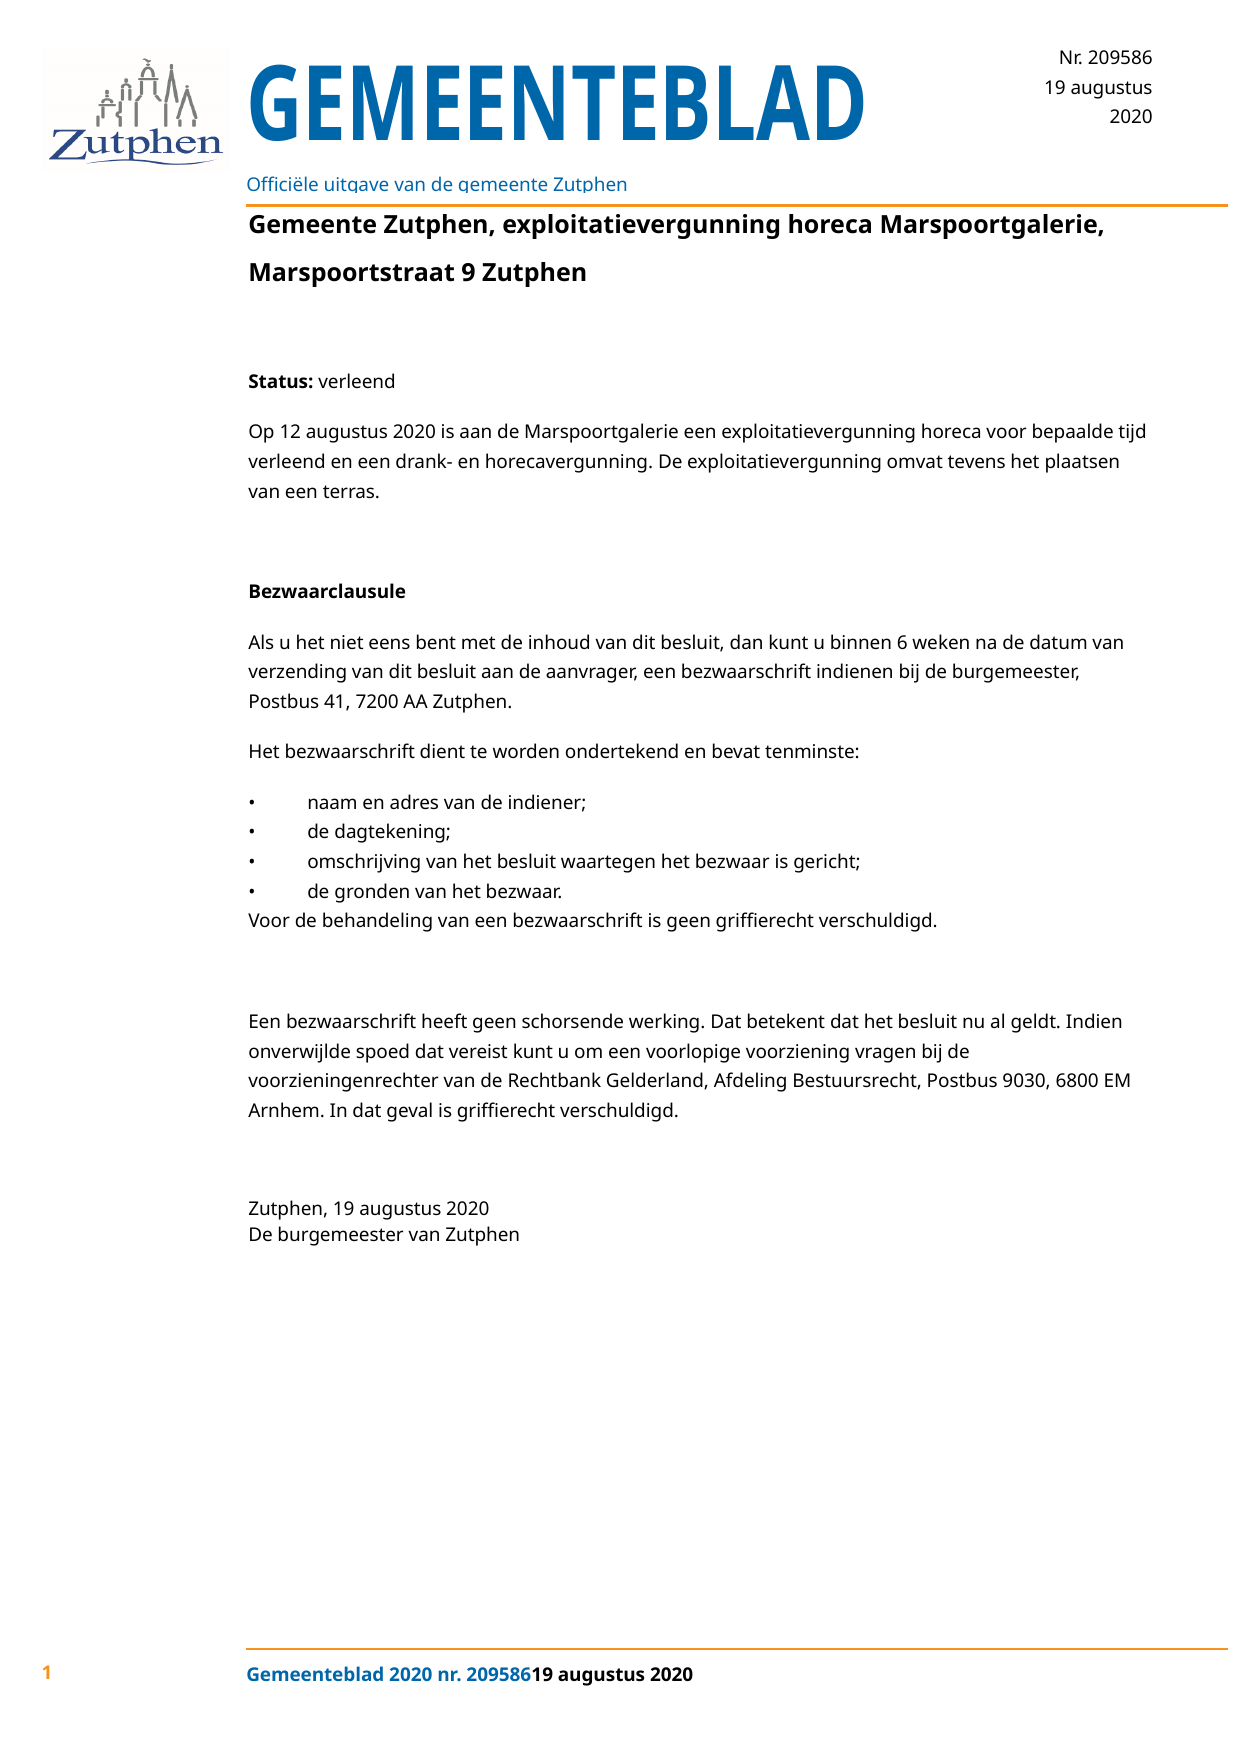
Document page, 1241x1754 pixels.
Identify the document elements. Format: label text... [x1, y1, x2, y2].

list de gronden van het bezwaar. [248, 878, 1152, 904]
text De burgemeester van Zutphen [248, 1221, 1152, 1247]
text Het bezwaarschrift dient te worden ondertekend en bevat tenminste: [248, 739, 1152, 764]
text Op 12 augustus 2020 is aan de Marspoortgalerie een exploitatievergunning horeca voor bepaalde tijd verleend en een drank- en horecavergunning. De exploitatievergunning omvat tevens het plaatsen van een terras. [248, 419, 1152, 504]
text Bezwaarclausule [248, 579, 1152, 604]
list naam en adres van de indiener; [248, 789, 1152, 815]
list omschrijving van het besluit waartegen het bezwaar is gericht; [248, 848, 1152, 874]
picture [41, 47, 231, 172]
text Status: verleend [248, 368, 1152, 394]
text Voor de behandeling van een bezwaarschrift is geen griffierecht verschuldigd. [248, 907, 1152, 933]
text Als u het niet eens bent met de inhoud van dit besluit, dan kunt u binnen 6 weken na de datum van verzending van dit besluit aan de aanvrager, een bezwaarschrift indienen bij de burgemeester, Postbus 41, 7200 AA Zutphen. [248, 629, 1152, 714]
list de dagtekening; [248, 819, 1152, 844]
text Gemeente Zutphen, exploitatievergunning horeca Marspoortgalerie, Marspoortstraat 9 Zutphen [248, 207, 1152, 288]
text Zutphen, 19 augustus 2020 [248, 1195, 1152, 1221]
text Een bezwaarschrift heeft geen schorsende werking. Dat betekent dat het besluit nu al geldt. Indien onverwijlde spoed dat vereist kunt u om een voorlopige voorziening vragen bij de voorzieningenrechter van de Rechtbank Gelderland, Afdeling Bestuursrecht, Postbus 9030, 6800 EM Arnhem. In dat geval is griffierecht verschuldigd. [248, 1008, 1152, 1123]
